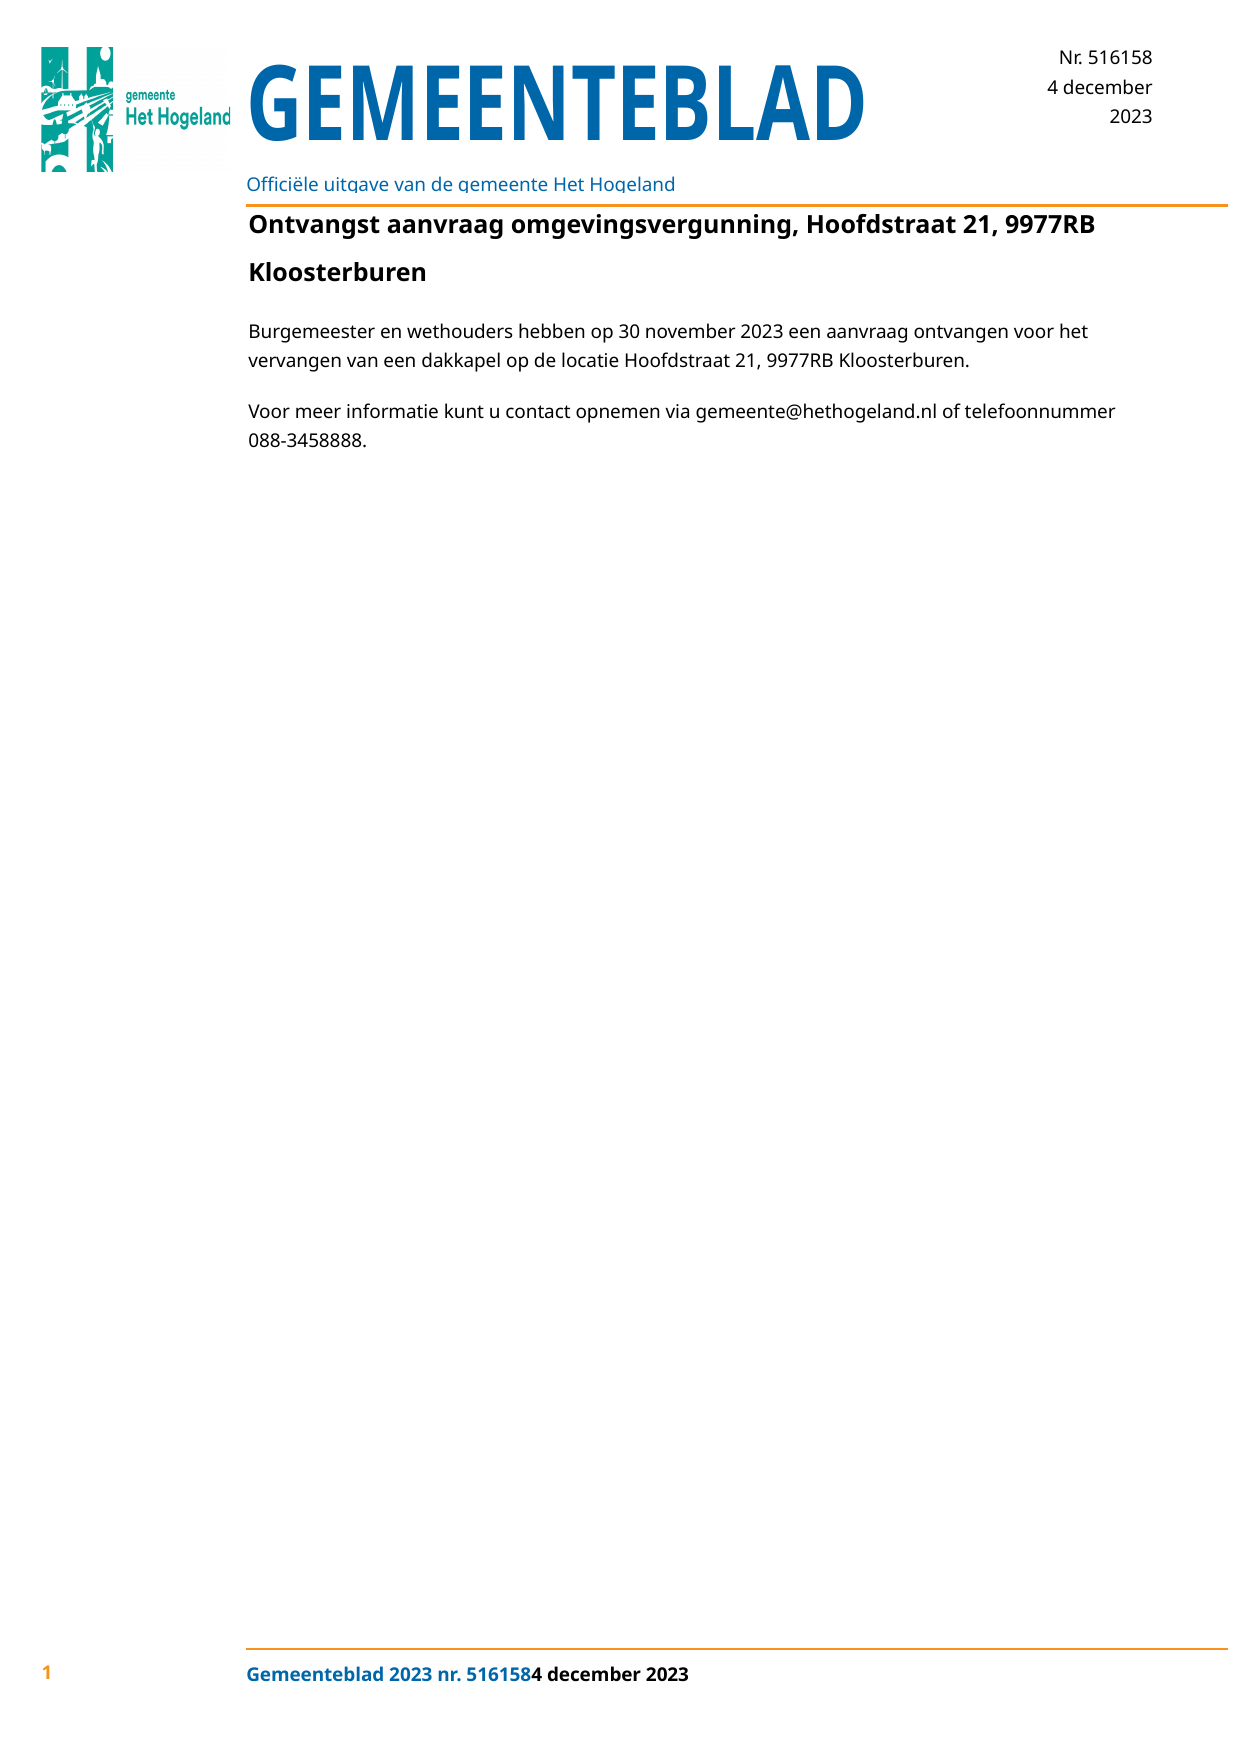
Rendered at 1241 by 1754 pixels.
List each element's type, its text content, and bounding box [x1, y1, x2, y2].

text Burgemeester en wethouders hebben op 30 november 2023 een aanvraag ontvangen voor het vervangen van een dakkapel op de locatie Hoofdstraat 21, 9977RB Kloosterburen. [248, 318, 1152, 373]
text Voor meer informatie kunt u contact opnemen via gemeente@hethogeland.nl of telefoonnummer 088-3458888. [248, 398, 1152, 453]
picture [41, 47, 231, 172]
text Ontvangst aanvraag omgevingsvergunning, Hoofdstraat 21, 9977RB Kloosterburen [248, 207, 1152, 288]
